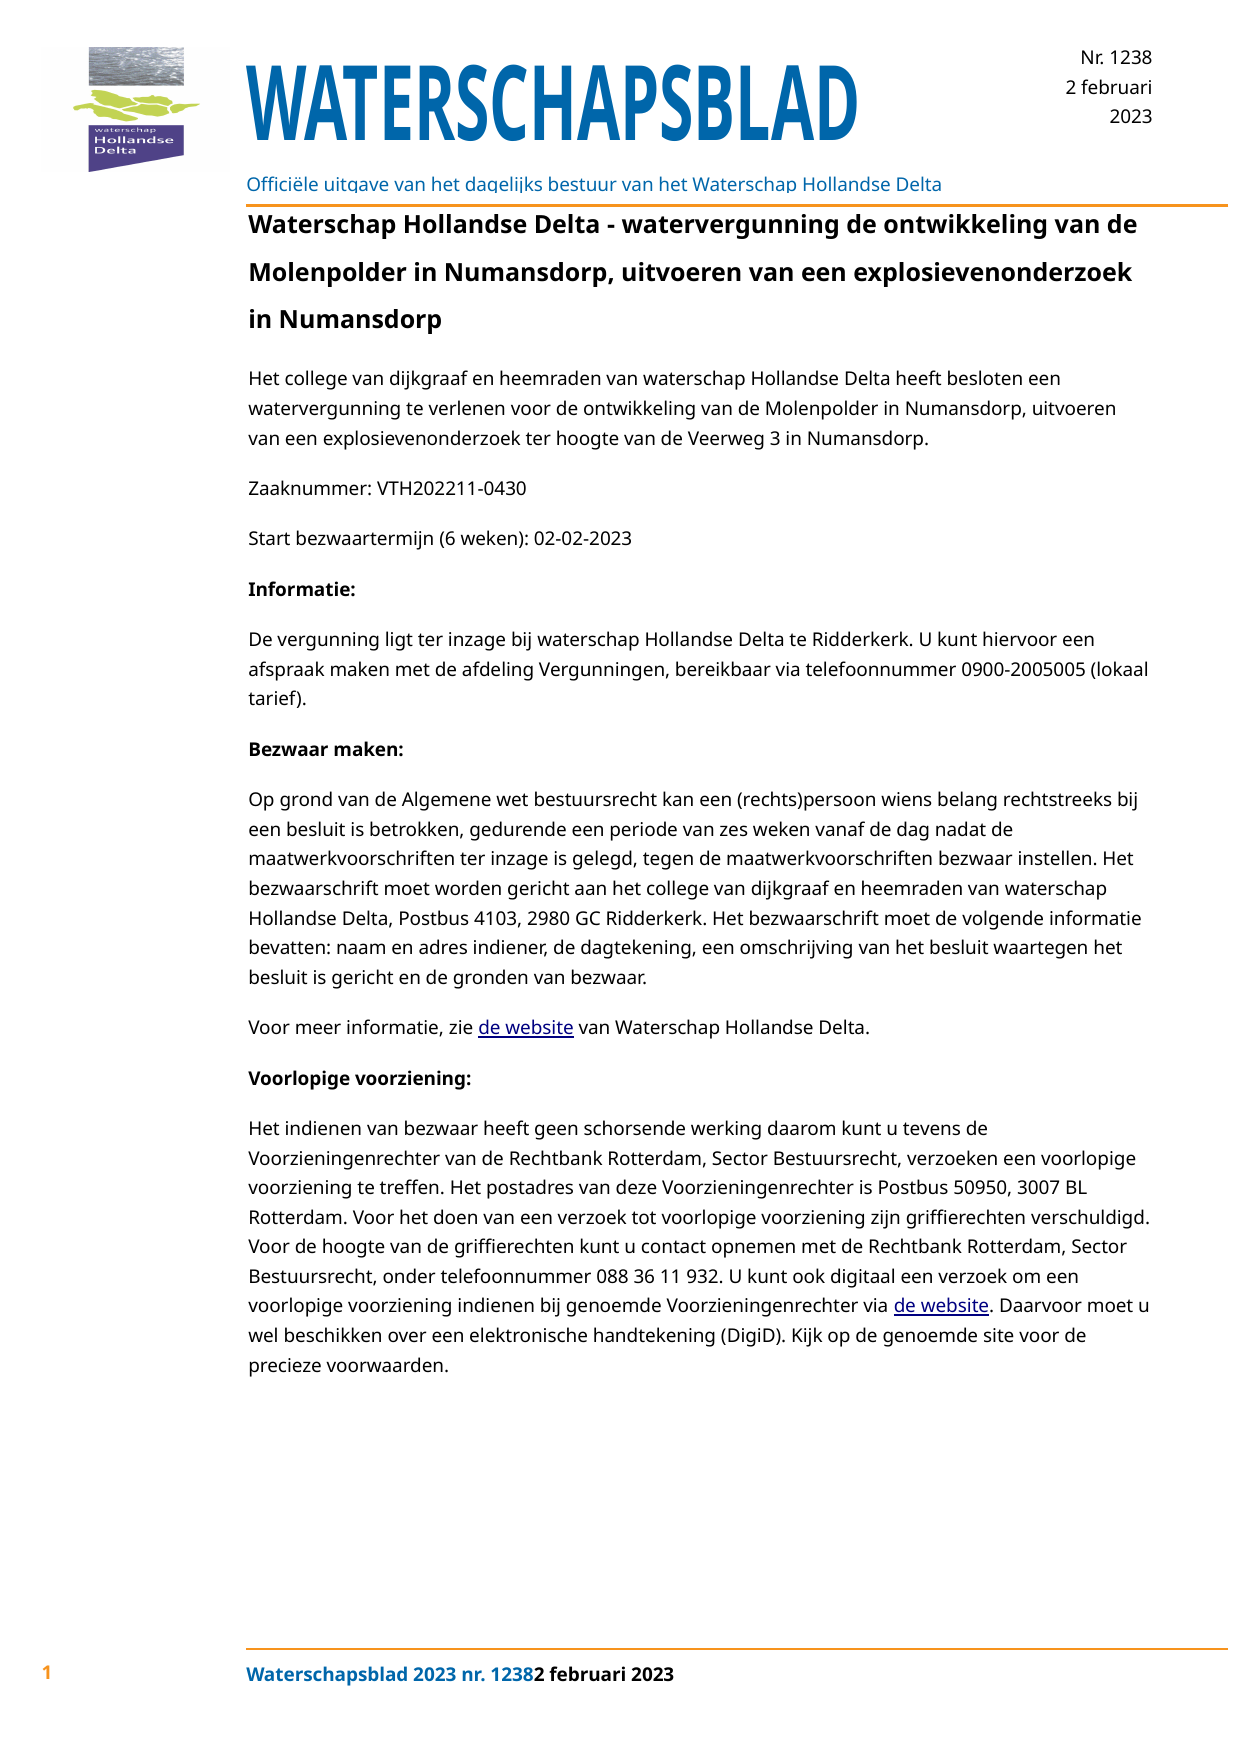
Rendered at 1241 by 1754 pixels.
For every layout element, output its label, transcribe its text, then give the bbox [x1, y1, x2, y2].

picture [41, 47, 231, 172]
text Op grond van de Algemene wet bestuursrecht kan een (rechts)persoon wiens belang rechtstreeks bij een besluit is betrokken, gedurende een periode van zes weken vanaf de dag nadat de maatwerkvoorschriften ter inzage is gelegd, tegen de maatwerkvoorschriften bezwaar instellen. Het bezwaarschrift moet worden gericht aan het college van dijkgraaf en heemraden van waterschap Hollandse Delta, Postbus 4103, 2980 GC Ridderkerk. Het bezwaarschrift moet de volgende informatie bevatten: naam en adres indiener, de dagtekening, een omschrijving van het besluit waartegen het besluit is gericht en de gronden van bezwaar. [248, 786, 1152, 989]
text Start bezwaartermijn (6 weken): 02-02-2023 [248, 526, 1152, 551]
text Informatie: [248, 576, 1152, 602]
text Waterschap Hollandse Delta - watervergunning de ontwikkeling van de Molenpolder in Numansdorp, uitvoeren van een explosievenonderzoek in Numansdorp [248, 207, 1152, 336]
text Zaaknummer: VTH202211-0430 [248, 475, 1152, 501]
text Het indienen van bezwaar heeft geen schorsende werking daarom kunt u tevens de Voorzieningenrechter van de Rechtbank Rotterdam, Sector Bestuursrecht, verzoeken een voorlopige voorziening te treffen. Het postadres van deze Voorzieningenrechter is Postbus 50950, 3007 BL Rotterdam. Voor het doen van een verzoek tot voorlopige voorziening zijn griffierechten verschuldigd. Voor de hoogte van de griffierechten kunt u contact opnemen met de Rechtbank Rotterdam, Sector Bestuursrecht, onder telefoonnummer 088 36 11 932. U kunt ook digitaal een verzoek om een voorlopige voorziening indienen bij genoemde Voorzieningenrechter via de website. Daarvoor moet u wel beschikken over een elektronische handtekening (DigiD). Kijk op de genoemde site voor de precieze voorwaarden. [248, 1115, 1152, 1377]
text Voor meer informatie, zie de website van Waterschap Hollandse Delta. [248, 1014, 1152, 1040]
text Het college van dijkgraaf en heemraden van waterschap Hollandse Delta heeft besloten een watervergunning te verlenen voor de ontwikkeling van de Molenpolder in Numansdorp, uitvoeren van een explosievenonderzoek ter hoogte van de Veerweg 3 in Numansdorp. [248, 366, 1152, 450]
text De vergunning ligt ter inzage bij waterschap Hollandse Delta te Ridderkerk. U kunt hiervoor een afspraak maken met de afdeling Vergunningen, bereikbaar via telefoonnummer 0900-2005005 (lokaal tarief). [248, 626, 1152, 711]
text Voorlopige voorziening: [248, 1065, 1152, 1090]
text Bezwaar maken: [248, 736, 1152, 762]
